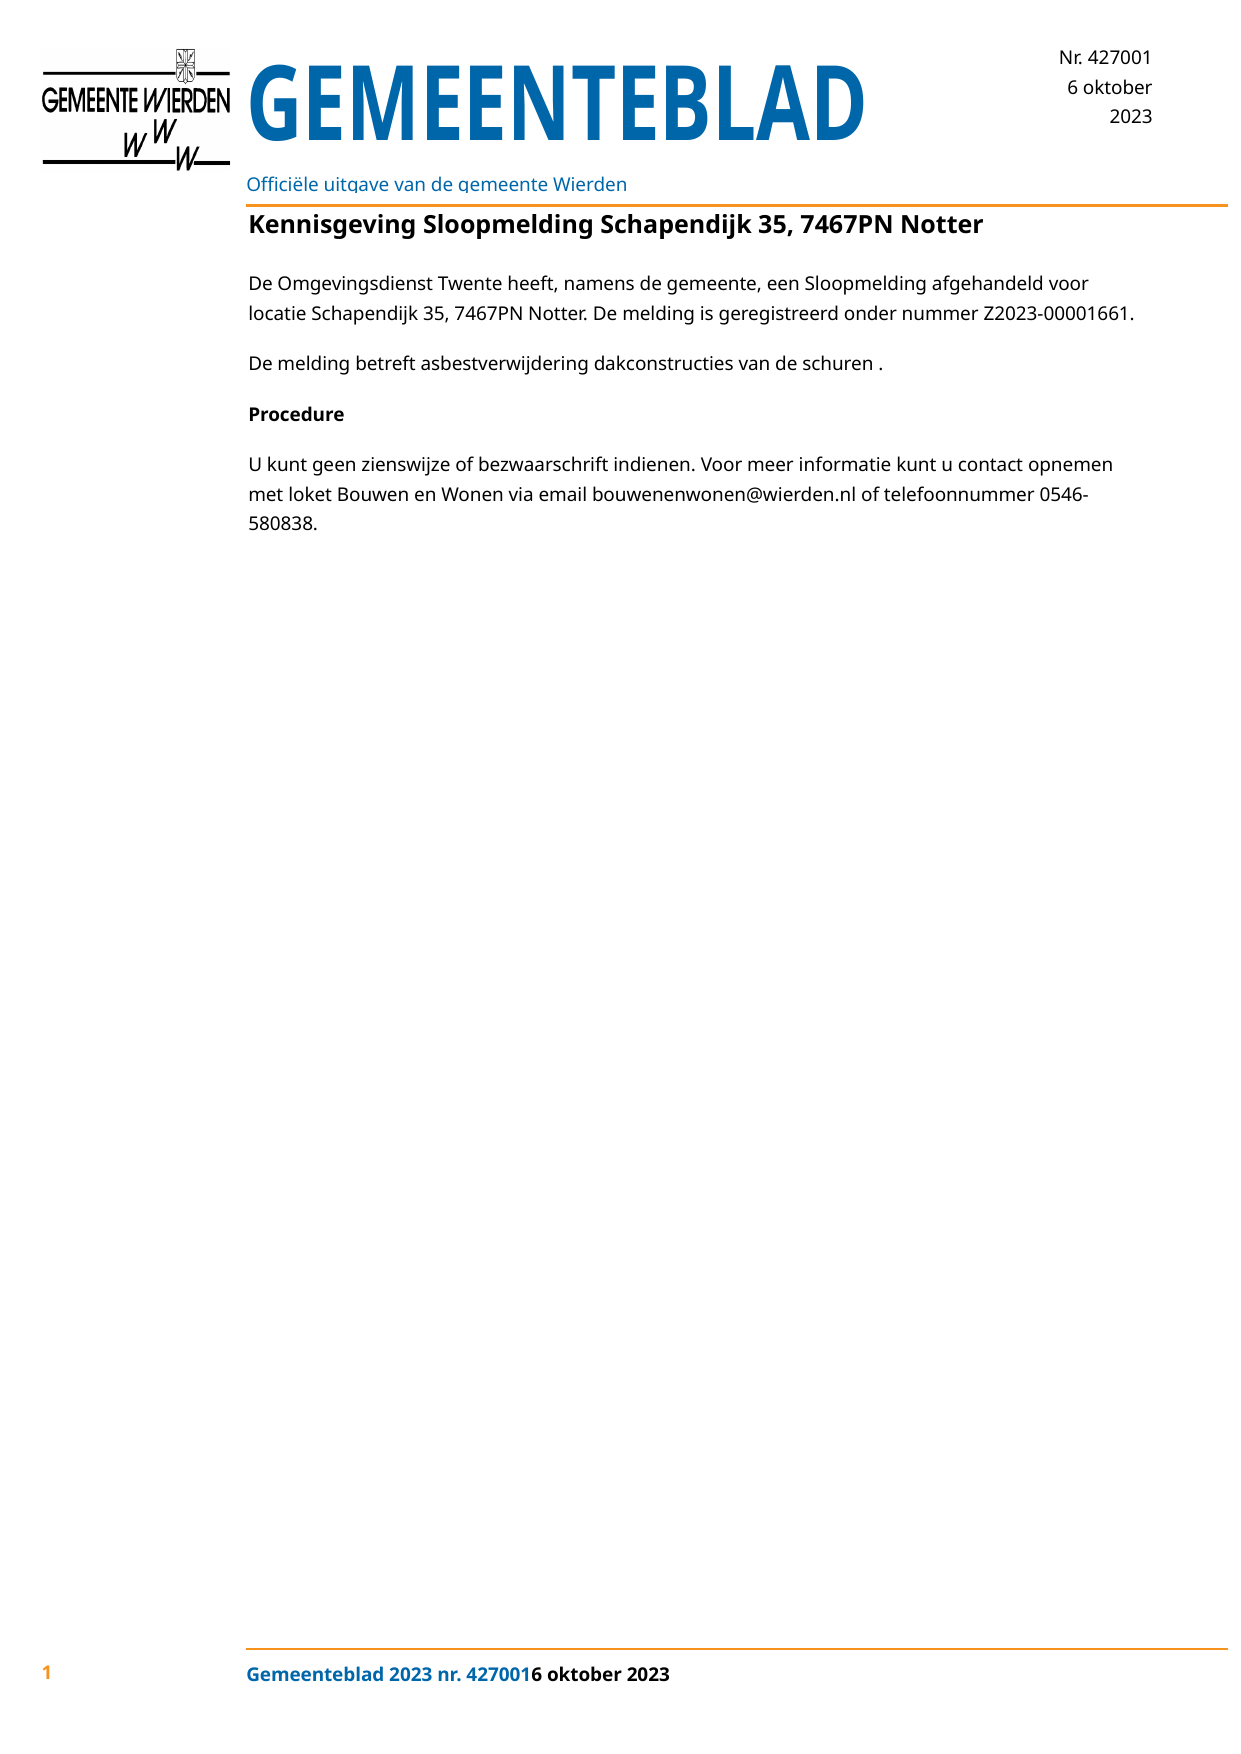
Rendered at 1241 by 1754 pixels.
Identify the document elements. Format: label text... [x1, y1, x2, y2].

text Kennisgeving Sloopmelding Schapendijk 35, 7467PN Notter [248, 207, 1152, 241]
text De Omgevingsdienst Twente heeft, namens de gemeente, een Sloopmelding afgehandeld voor locatie Schapendijk 35, 7467PN Notter. De melding is geregistreerd onder nummer Z2023-00001661. [248, 270, 1152, 326]
picture [41, 47, 231, 172]
text Procedure [248, 401, 1152, 426]
text U kunt geen zienswijze of bezwaarschrift indienen. Voor meer informatie kunt u contact opnemen met loket Bouwen en Wonen via email bouwenenwonen@wierden.nl of telefoonnummer 0546-580838. [248, 451, 1152, 536]
text De melding betreft asbestverwijdering dakconstructies van de schuren . [248, 350, 1152, 376]
